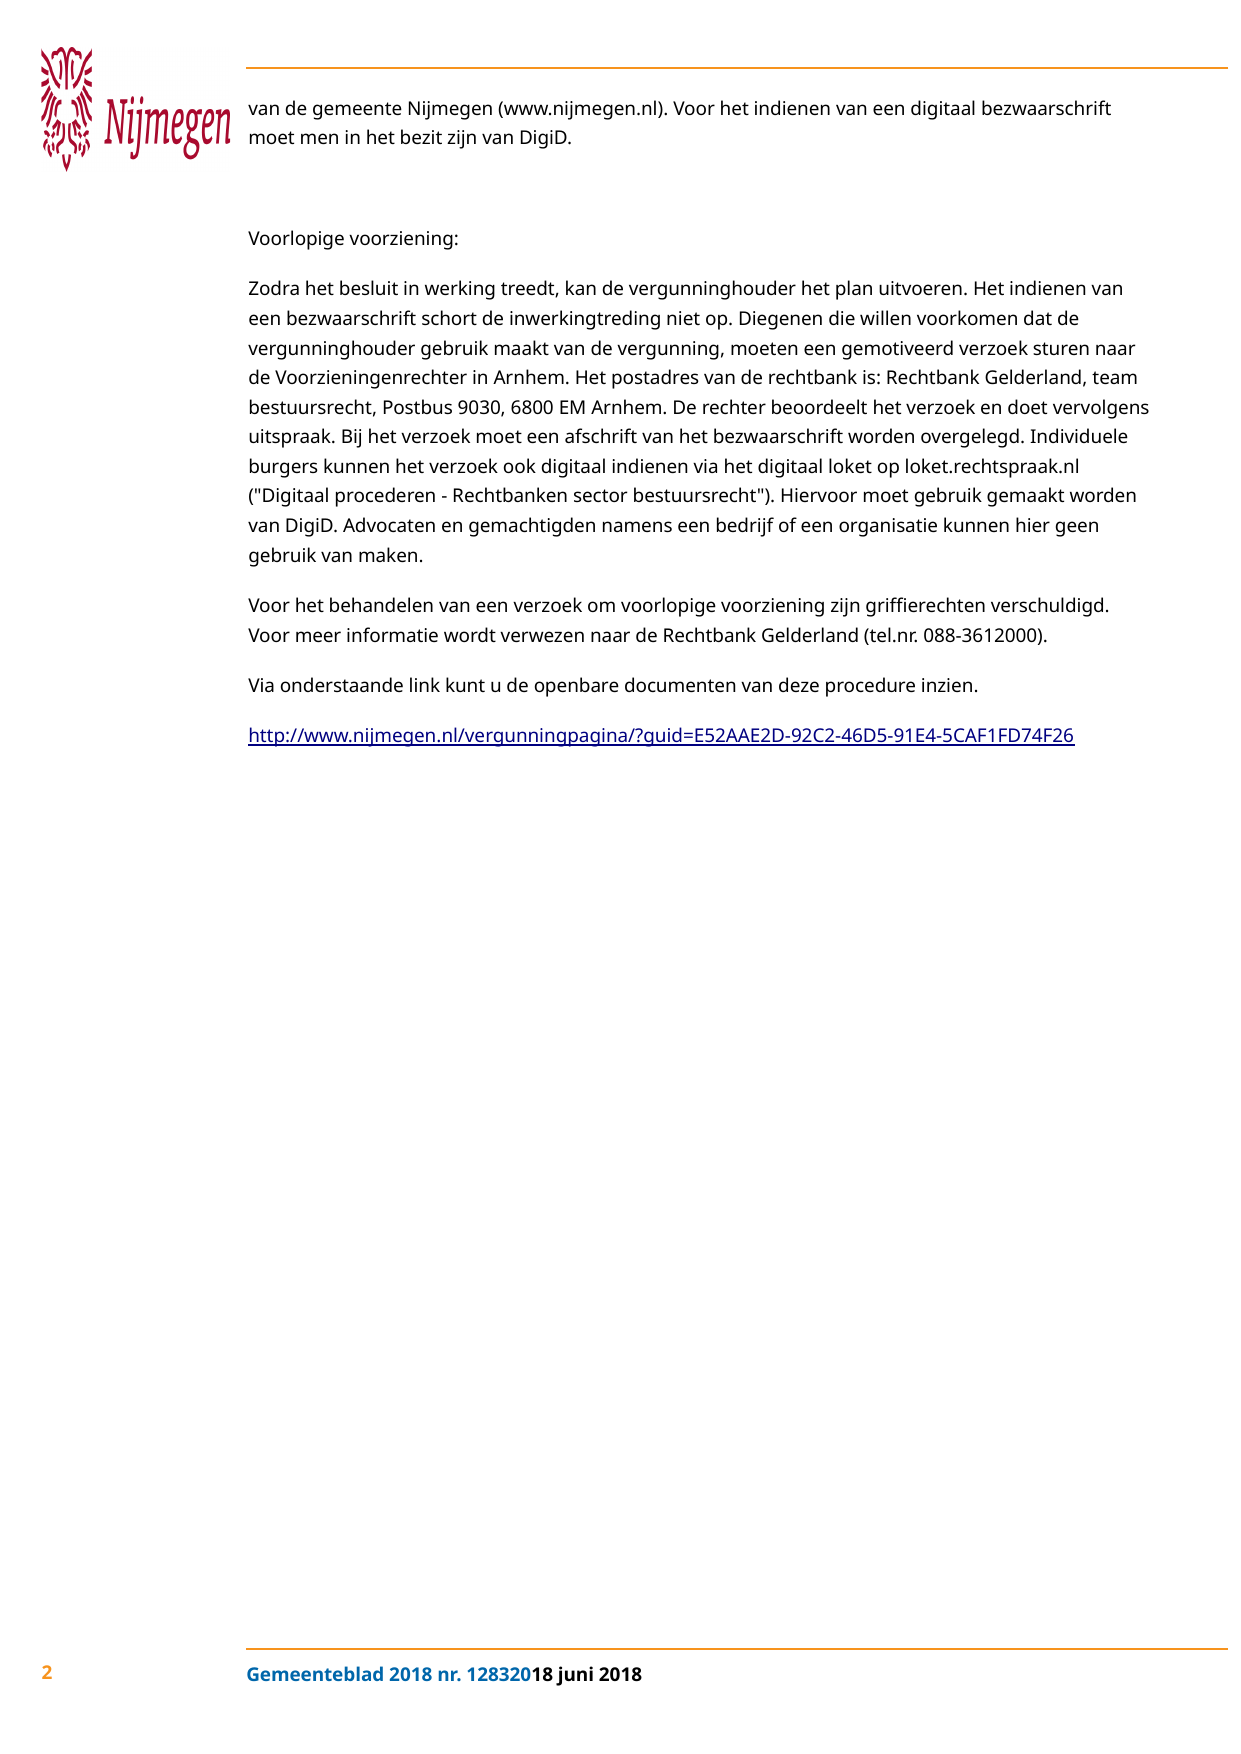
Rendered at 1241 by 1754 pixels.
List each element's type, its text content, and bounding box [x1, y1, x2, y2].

text Zodra het besluit in werking treedt, kan de vergunninghouder het plan uitvoeren. Het indienen van een bezwaarschrift schort de inwerkingtreding niet op. Diegenen die willen voorkomen dat de vergunninghouder gebruik maakt van de vergunning, moeten een gemotiveerd verzoek sturen naar de Voorzieningenrechter in Arnhem. Het postadres van de rechtbank is: Rechtbank Gelderland, team bestuursrecht, Postbus 9030, 6800 EM Arnhem. De rechter beoordeelt het verzoek en doet vervolgens uitspraak. Bij het verzoek moet een afschrift van het bezwaarschrift worden overgelegd. Individuele burgers kunnen het verzoek ook digitaal indienen via het digitaal loket op loket.rechtspraak.nl ("Digitaal procederen - Rechtbanken sector bestuursrecht"). Hiervoor moet gebruik gemaakt worden van DigiD. Advocaten en gemachtigden namens een bedrijf of een organisatie kunnen hier geen gebruik van maken. [248, 276, 1152, 568]
text http://www.nijmegen.nl/vergunningpagina/?guid=E52AAE2D-92C2-46D5-91E4-5CAF1FD74F26 [248, 723, 1152, 748]
picture [41, 47, 231, 172]
text Voorlopige voorziening: [248, 225, 1152, 251]
text Voor het behandelen van een verzoek om voorlopige voorziening zijn griffierechten verschuldigd. Voor meer informatie wordt verwezen naar de Rechtbank Gelderland (tel.nr. 088-3612000). [248, 592, 1152, 648]
text Via onderstaande link kunt u de openbare documenten van deze procedure inzien. [248, 672, 1152, 698]
text van de gemeente Nijmegen (www.nijmegen.nl). Voor het indienen van een digitaal bezwaarschrift moet men in het bezit zijn van DigiD. [248, 95, 1152, 150]
